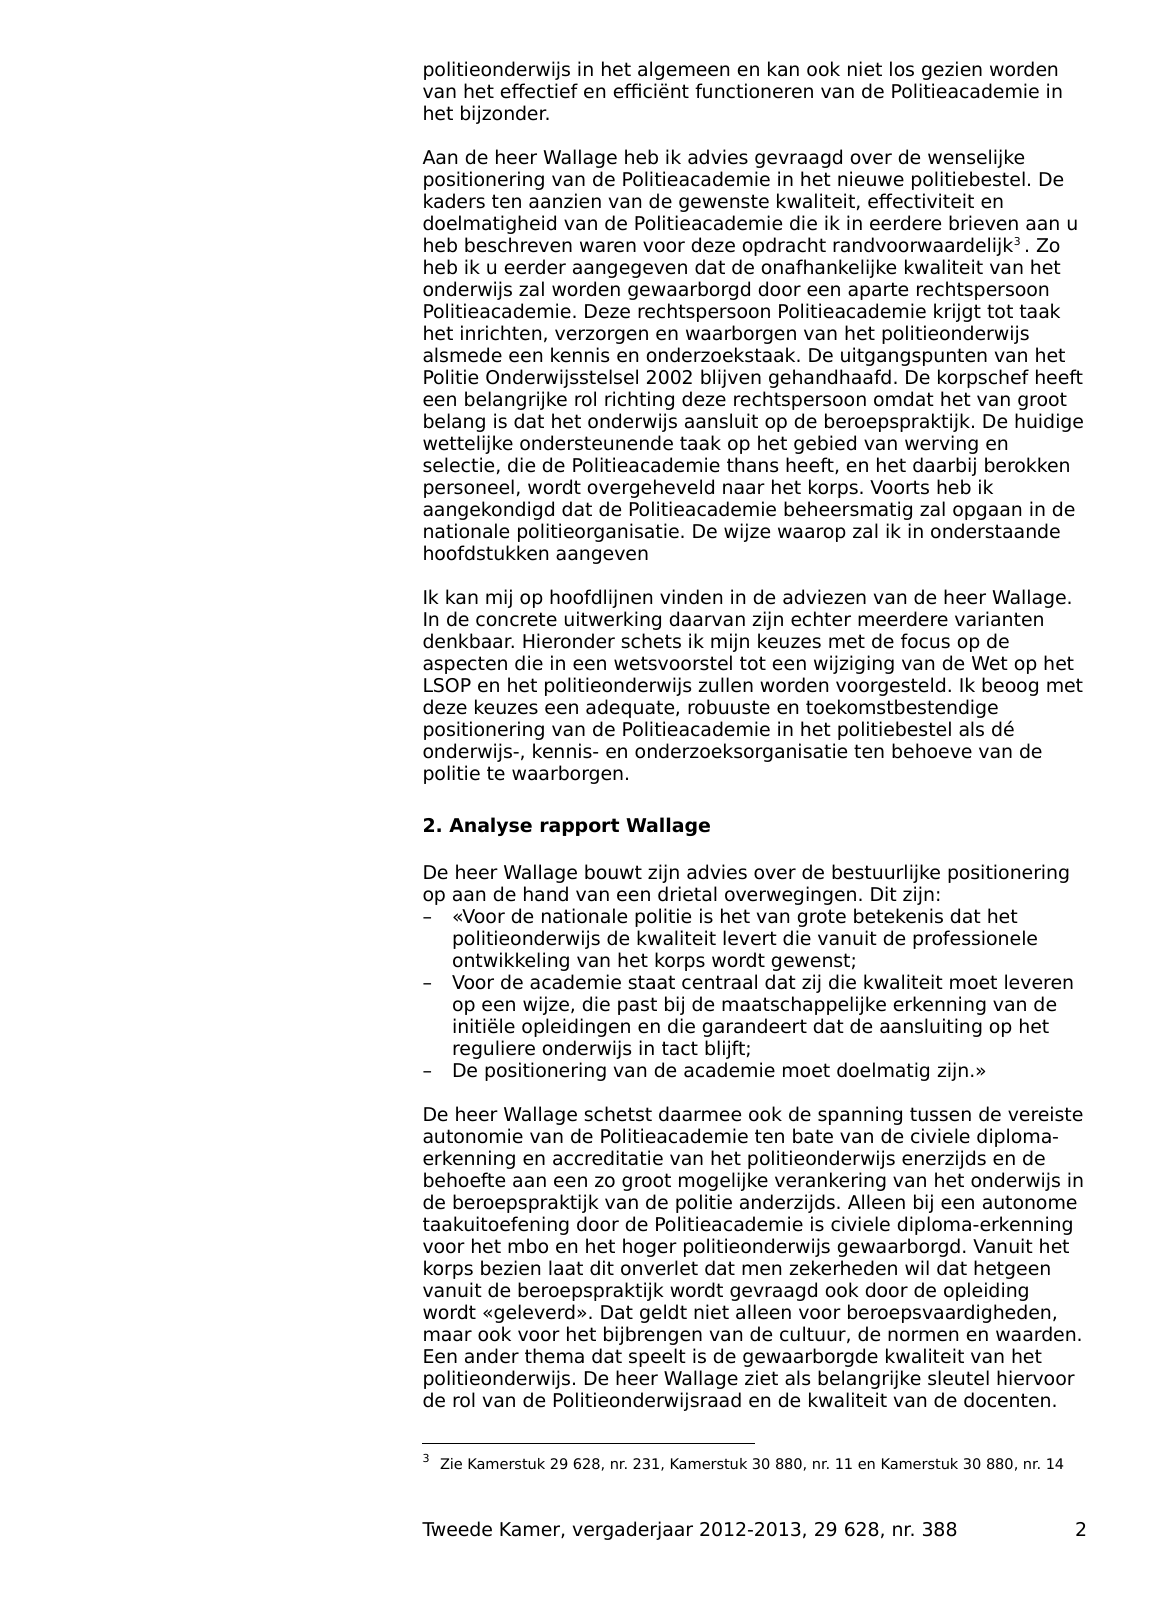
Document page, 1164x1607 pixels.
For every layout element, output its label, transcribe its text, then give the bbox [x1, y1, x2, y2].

text De heer Wallage schetst daarmee ook de spanning tussen de vereiste autonomie van de Politieacademie ten bate van de civiele diploma-erkenning en accreditatie van het politieonderwijs enerzijds en de behoefte aan een zo groot mogelijke verankering van het onderwijs in de beroepspraktijk van de politie anderzijds. Alleen bij een autonome taakuitoefening door de Politieacademie is civiele diploma-erkenning voor het mbo en het hoger politieonderwijs gewaarborgd. Vanuit het korps bezien laat dit onverlet dat men zekerheden wil dat hetgeen vanuit de beroepspraktijk wordt gevraagd ook door de opleiding wordt «geleverd». Dat geldt niet alleen voor beroepsvaardigheden, maar ook voor het bijbrengen van de cultuur, de normen en waarden. Een ander thema dat speelt is de gewaarborgde kwaliteit van het politieonderwijs. De heer Wallage ziet als belangrijke sleutel hiervoor de rol van de Politieonderwijsraad en de kwaliteit van de docenten. [422, 1104, 1087, 1411]
text Ik kan mij op hoofdlijnen vinden in de adviezen van de heer Wallage. In de concrete uitwerking daarvan zijn echter meerdere varianten denkbaar. Hieronder schets ik mijn keuzes met de focus op de aspecten die in een wetsvoorstel tot een wijziging van de Wet op het LSOP en het politieonderwijs zullen worden voorgesteld. Ik beoog met deze keuzes een adequate, robuuste en toekomstbestendige positionering van de Politieacademie in het politiebestel als dé onderwijs-, kennis- en onderzoeksorganisatie ten behoeve van de politie te waarborgen. [422, 587, 1087, 785]
text politieonderwijs in het algemeen en kan ook niet los gezien worden van het effectief en efficiënt functioneren van de Politieacademie in het bijzonder. [422, 59, 1087, 125]
text – «Voor de nationale politie is het van grote betekenis dat het politieonderwijs de kwaliteit levert die vanuit de professionele ontwikkeling van het korps wordt gewenst; [422, 906, 1087, 972]
text – De positionering van de academie moet doelmatig zijn.» [422, 1059, 1087, 1082]
text – Voor de academie staat centraal dat zij die kwaliteit moet leveren op een wijze, die past bij de maatschappelijke erkenning van de initiële opleidingen en die garandeert dat de aansluiting op het reguliere onderwijs in tact blijft; [422, 972, 1087, 1059]
subtitle 2. Analyse rapport Wallage [422, 815, 1087, 837]
text Zie Kamerstuk 29 628, nr. 231, Kamerstuk 30 880, nr. 11 en Kamerstuk 30 880, nr. 14 [422, 1452, 1087, 1474]
text Aan de heer Wallage heb ik advies gevraagd over de wenselijke positionering van de Politieacademie in het nieuwe politiebestel. De kaders ten aanzien van de gewenste kwaliteit, effectiviteit en doelmatigheid van de Politieacademie die ik in eerdere brieven aan u heb beschreven waren voor deze opdracht randvoorwaardelijk. Zo heb ik u eerder aangegeven dat de onafhankelijke kwaliteit van het onderwijs zal worden gewaarborgd door een aparte rechtspersoon Politieacademie. Deze rechtspersoon Politieacademie krijgt tot taak het inrichten, verzorgen en waarborgen van het politieonderwijs alsmede een kennis en onderzoekstaak. De uitgangspunten van het Politie Onderwijsstelsel 2002 blijven gehandhaafd. De korpschef heeft een belangrijke rol richting deze rechtspersoon omdat het van groot belang is dat het onderwijs aansluit op de beroepspraktijk. De huidige wettelijke ondersteunende taak op het gebied van werving en selectie, die de Politieacademie thans heeft, en het daarbij berokken personeel, wordt overgeheveld naar het korps. Voorts heb ik aangekondigd dat de Politieacademie beheersmatig zal opgaan in de nationale politieorganisatie. De wijze waarop zal ik in onderstaande hoofdstukken aangeven [422, 147, 1087, 565]
text De heer Wallage bouwt zijn advies over de bestuurlijke positionering op aan de hand van een drietal overwegingen. Dit zijn: [422, 862, 1087, 906]
